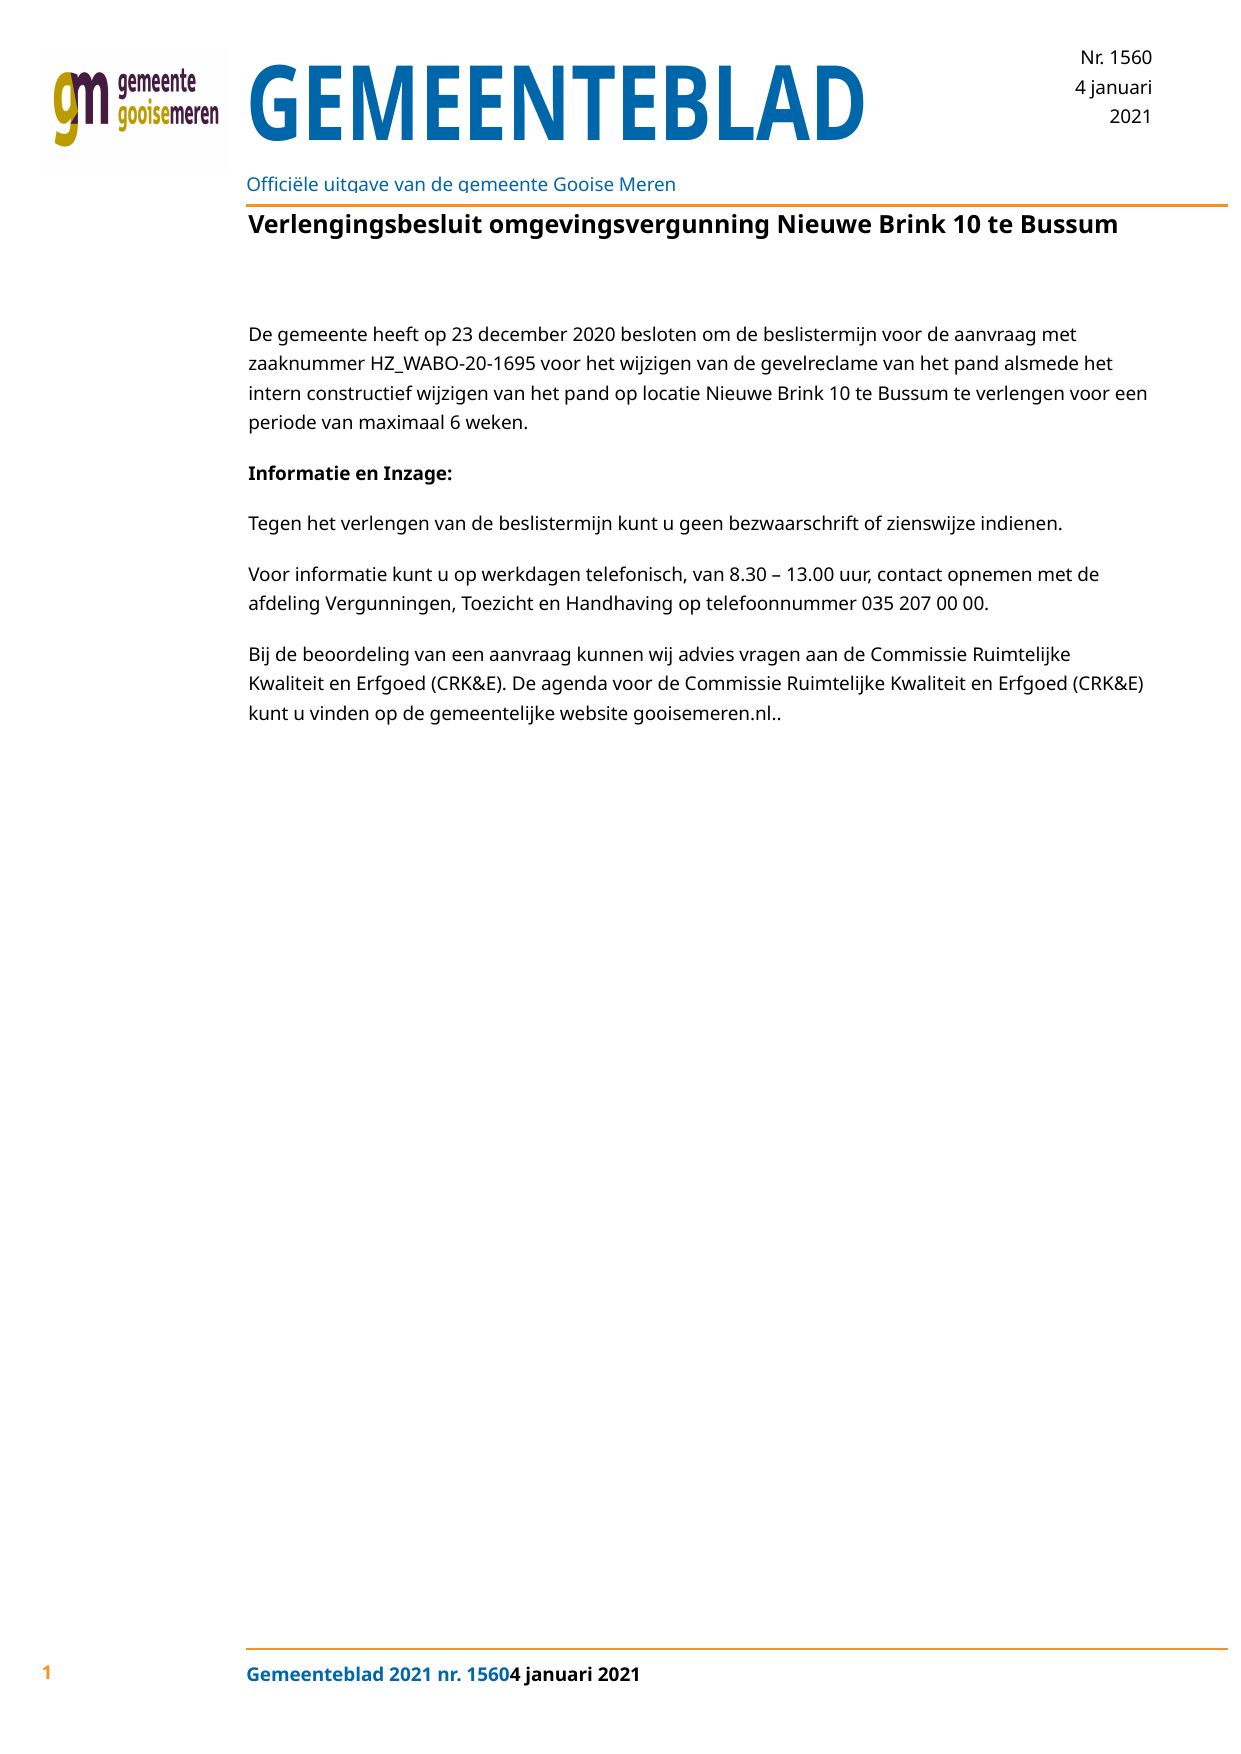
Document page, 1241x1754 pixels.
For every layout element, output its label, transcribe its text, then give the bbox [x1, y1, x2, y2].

text De gemeente heeft op 23 december 2020 besloten om de beslistermijn voor de aanvraag met zaaknummer HZ_WABO-20-1695 voor het wijzigen van de gevelreclame van het pand alsmede het intern constructief wijzigen van het pand op locatie Nieuwe Brink 10 te Bussum te verlengen voor een periode van maximaal 6 weken. [248, 321, 1152, 435]
text Verlengingsbesluit omgevingsvergunning Nieuwe Brink 10 te Bussum [248, 207, 1152, 241]
text Voor informatie kunt u op werkdagen telefonisch, van 8.30 – 13.00 uur, contact opnemen met de afdeling Vergunningen, Toezicht en Handhaving op telefoonnummer 035 207 00 00. [248, 561, 1152, 616]
picture [41, 47, 231, 172]
text Bij de beoordeling van een aanvraag kunnen wij advies vragen aan de Commissie Ruimtelijke Kwaliteit en Erfgoed (CRK&E). De agenda voor de Commissie Ruimtelijke Kwaliteit en Erfgoed (CRK&E) kunt u vinden op de gemeentelijke website gooisemeren.nl.. [248, 641, 1152, 726]
text Tegen het verlengen van de beslistermijn kunt u geen bezwaarschrift of zienswijze indienen. [248, 510, 1152, 536]
text Informatie en Inzage: [248, 460, 1152, 486]
